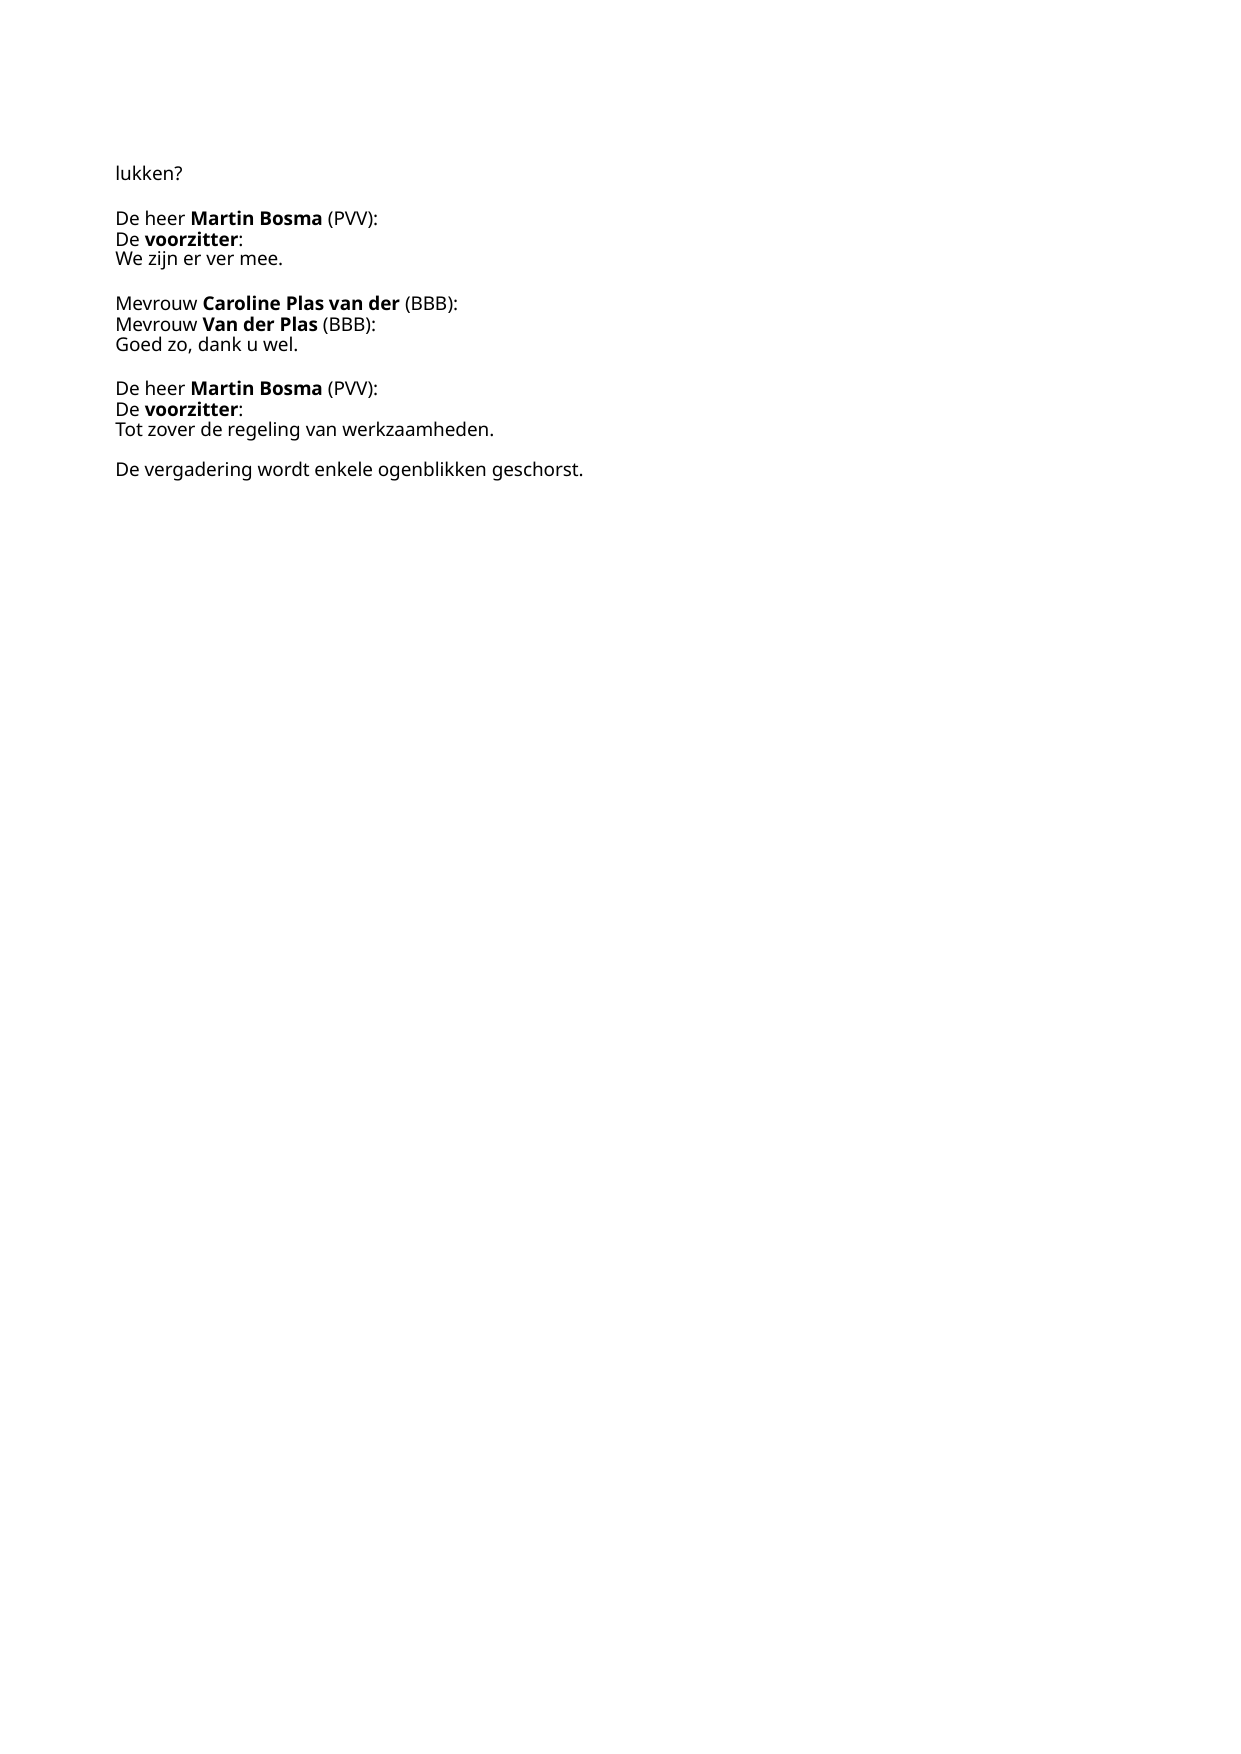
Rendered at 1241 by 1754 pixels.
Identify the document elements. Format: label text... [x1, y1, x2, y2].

text Mevrouw Van der Plas (BBB): [115, 316, 605, 336]
text We zijn er ver mee. [115, 250, 605, 270]
text De heer Martin Bosma (PVV): [115, 376, 605, 401]
text De vergadering wordt enkele ogenblikken geschorst. [115, 461, 605, 480]
text De heer Martin Bosma (PVV): [115, 205, 605, 231]
text Mevrouw Caroline Plas van der (BBB): [115, 291, 605, 316]
text De voorzitter: [115, 401, 605, 421]
text Tot zover de regeling van werkzaamheden. [115, 421, 605, 440]
text Goed zo, dank u wel. [115, 336, 605, 355]
text lukken? [115, 165, 605, 184]
text De voorzitter: [115, 231, 605, 250]
